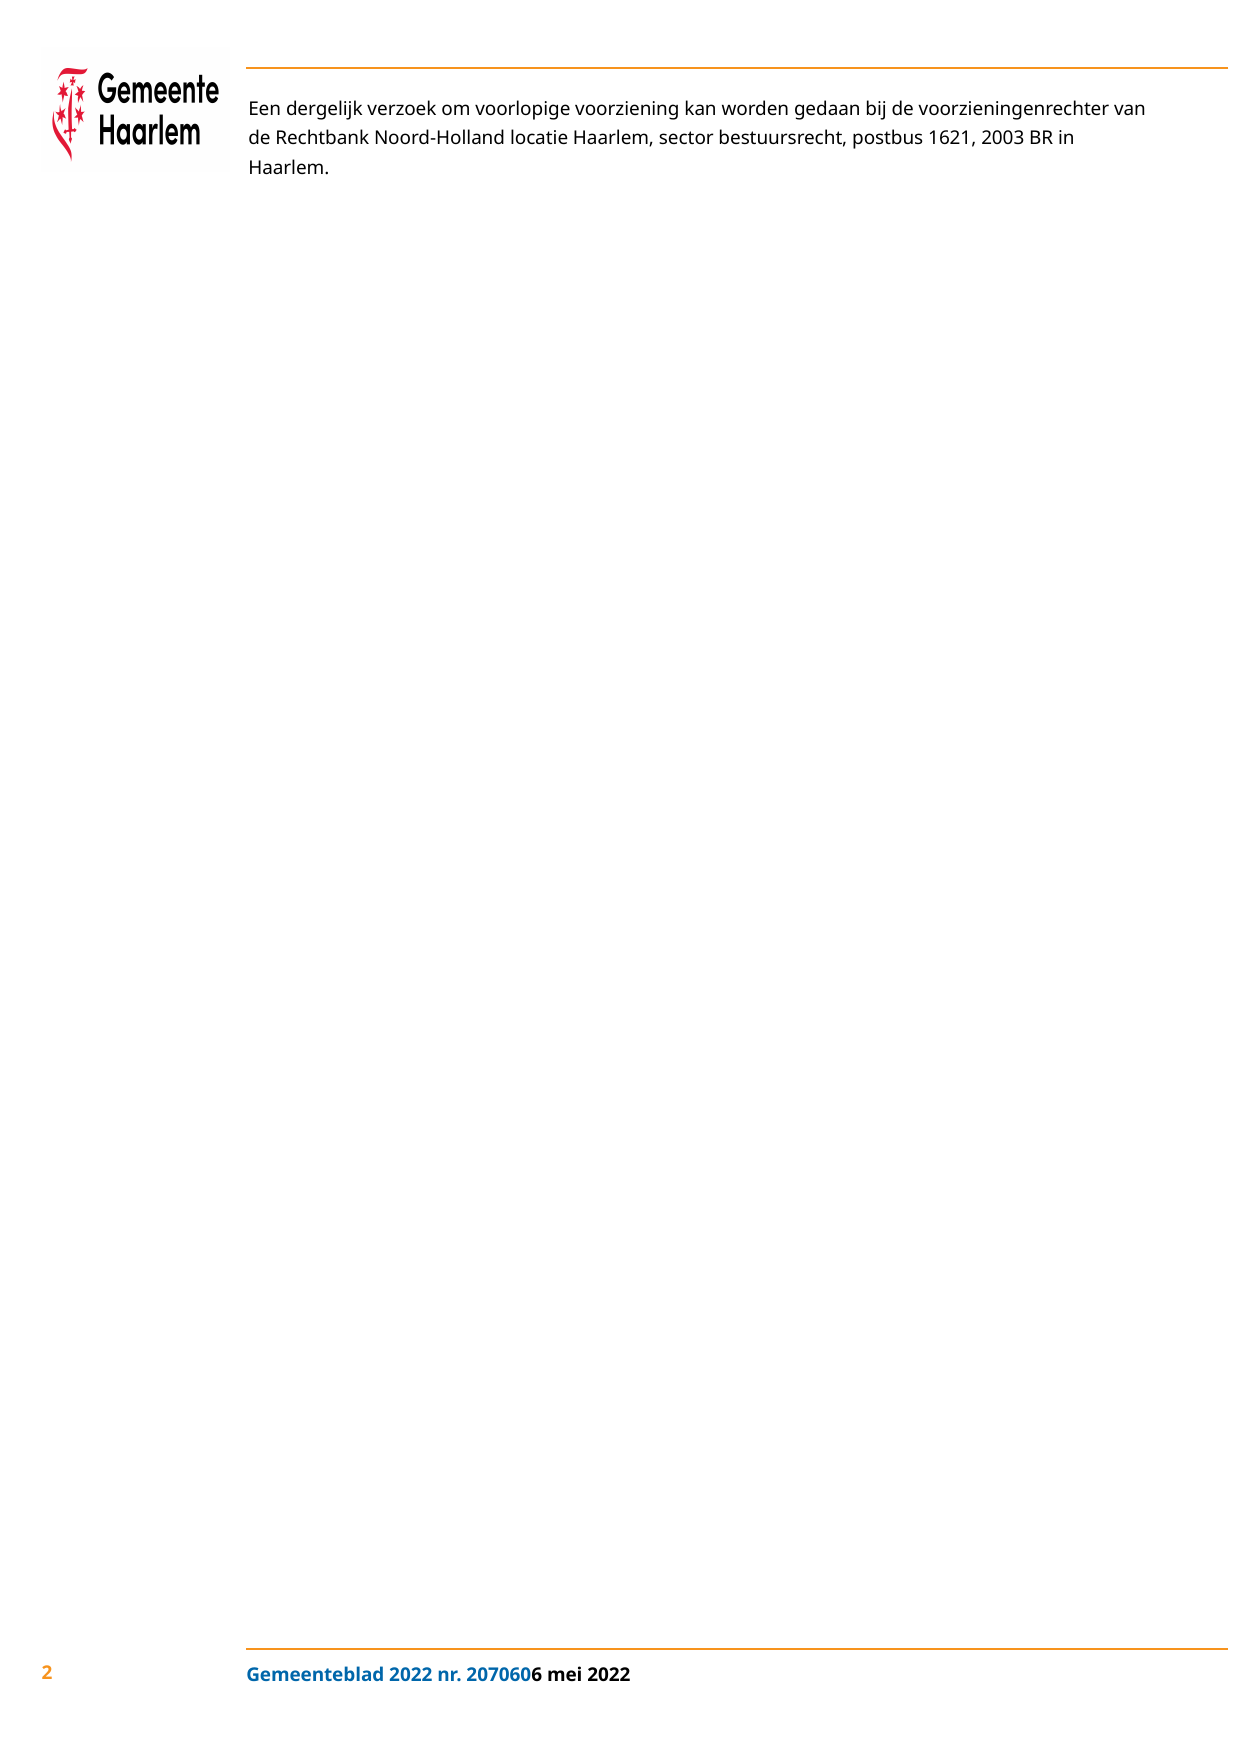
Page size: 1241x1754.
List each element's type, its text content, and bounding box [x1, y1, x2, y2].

picture [41, 47, 231, 172]
text Een dergelijk verzoek om voorlopige voorziening kan worden gedaan bij de voorzieningenrechter van de Rechtbank Noord-Holland locatie Haarlem, sector bestuursrecht, postbus 1621, 2003 BR in Haarlem. [248, 95, 1152, 180]
